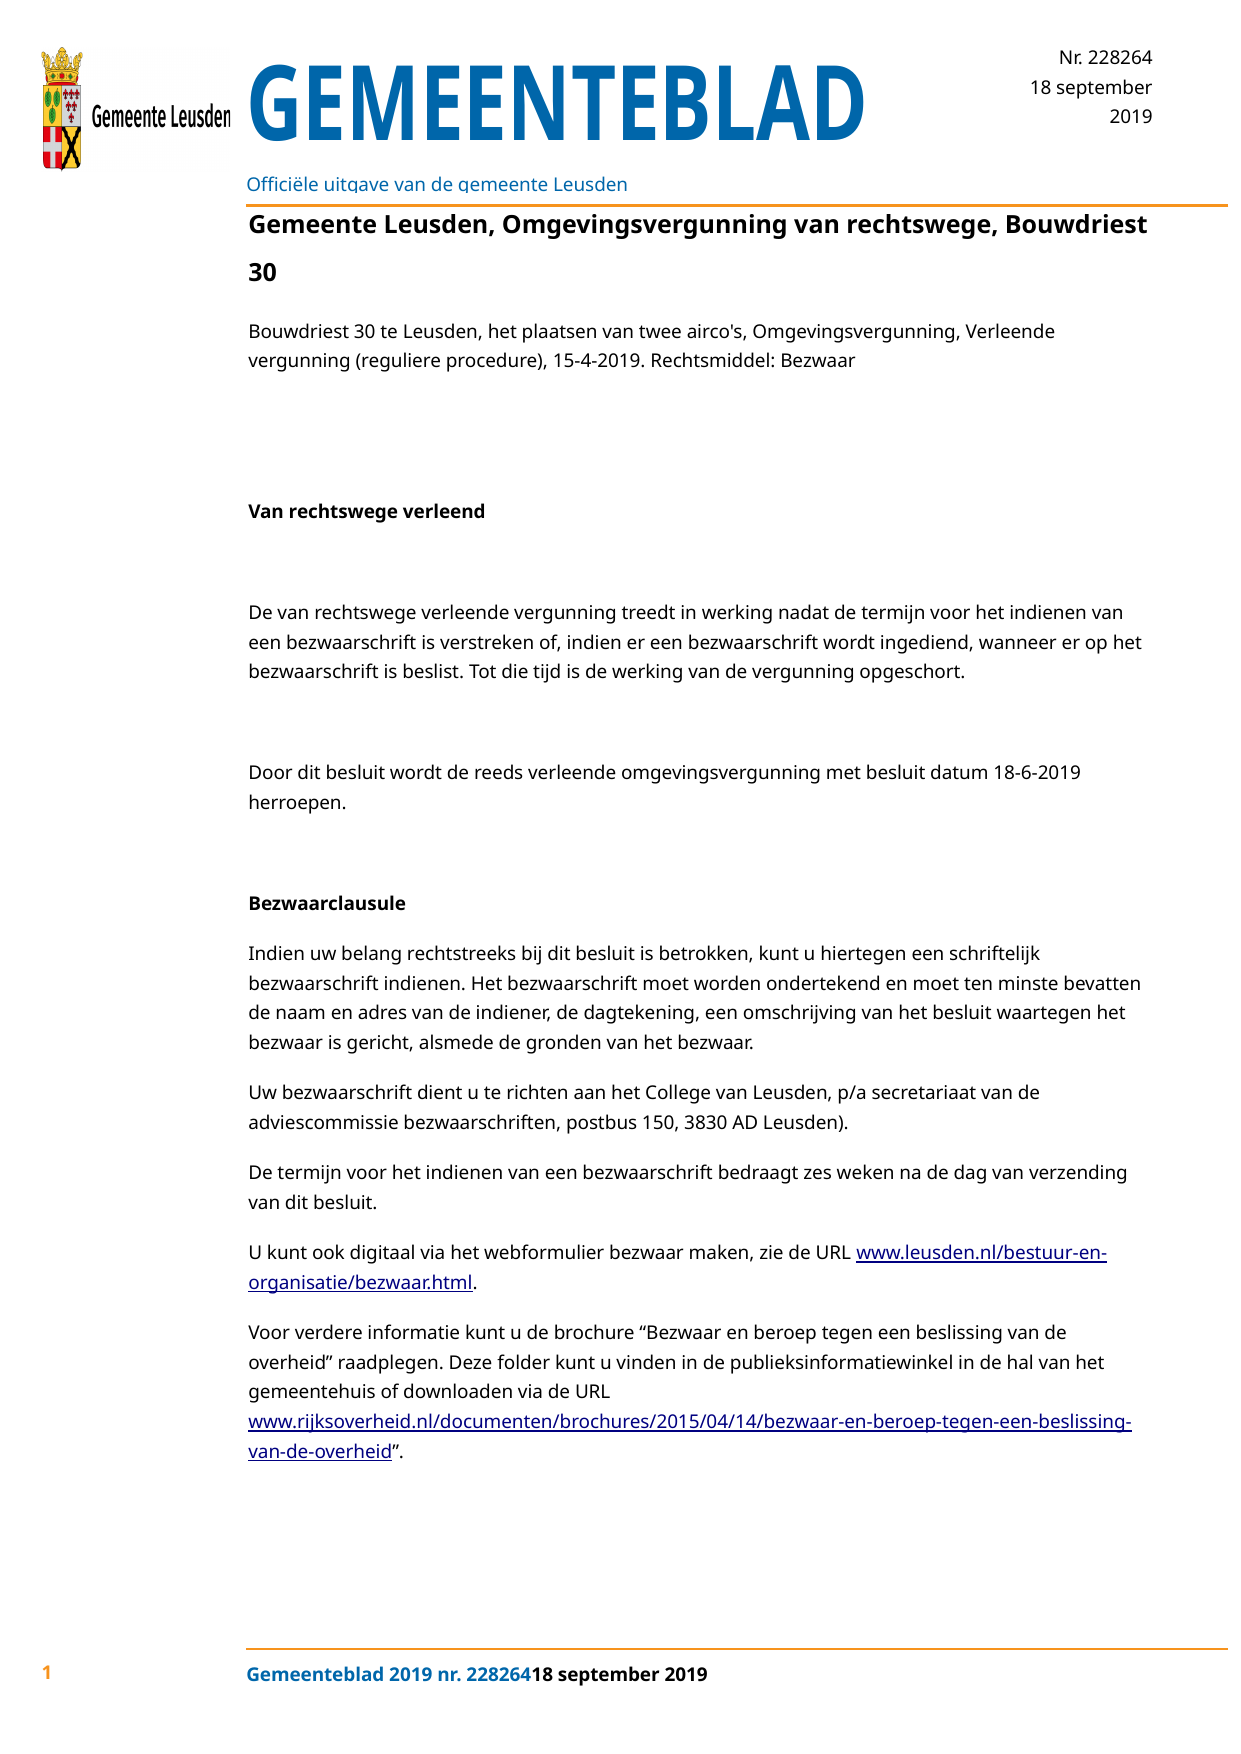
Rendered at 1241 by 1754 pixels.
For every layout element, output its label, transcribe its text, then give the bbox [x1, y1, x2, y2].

text Uw bezwaarschrift dient u te richten aan het College van Leusden, p/a secretariaat van de adviescommissie bezwaarschriften, postbus 150, 3830 AD Leusden). [248, 1079, 1152, 1135]
text Gemeente Leusden, Omgevingsvergunning van rechtswege, Bouwdriest 30 [248, 207, 1152, 288]
text Bouwdriest 30 te Leusden, het plaatsen van twee airco's, Omgevingsvergunning, Verleende vergunning (reguliere procedure), 15-4-2019. Rechtsmiddel: Bezwaar [248, 318, 1152, 373]
text De termijn voor het indienen van een bezwaarschrift bedraagt zes weken na de dag van verzending van dit besluit. [248, 1159, 1152, 1215]
text Door dit besluit wordt de reeds verleende omgevingsvergunning met besluit datum 18-6-2019 herroepen. [248, 759, 1152, 815]
text Bezwaarclausule [248, 890, 1152, 916]
text Van rechtswege verleend [248, 499, 1152, 524]
text Voor verdere informatie kunt u de brochure “Bezwaar en beroep tegen een beslissing van de overheid” raadplegen. Deze folder kunt u vinden in de publieksinformatiewinkel in de hal van het gemeentehuis of downloaden via de URL www.rijksoverheid.nl/documenten/brochures/2015/04/14/bezwaar-en-beroep-tegen-een-beslissing-van-de-overheid”. [248, 1319, 1152, 1464]
picture [41, 47, 231, 172]
text De van rechtswege verleende vergunning treedt in werking nadat de termijn voor het indienen van een bezwaarschrift is verstreken of, indien er een bezwaarschrift wordt ingediend, wanneer er op het bezwaarschrift is beslist. Tot die tijd is de werking van de vergunning opgeschort. [248, 599, 1152, 684]
text Indien uw belang rechtstreeks bij dit besluit is betrokken, kunt u hiertegen een schriftelijk bezwaarschrift indienen. Het bezwaarschrift moet worden ondertekend en moet ten minste bevatten de naam en adres van de indiener, de dagtekening, een omschrijving van het besluit waartegen het bezwaar is gericht, alsmede de gronden van het bezwaar. [248, 940, 1152, 1055]
text U kunt ook digitaal via het webformulier bezwaar maken, zie de URL www.leusden.nl/bestuur-en-organisatie/bezwaar.html. [248, 1239, 1152, 1295]
